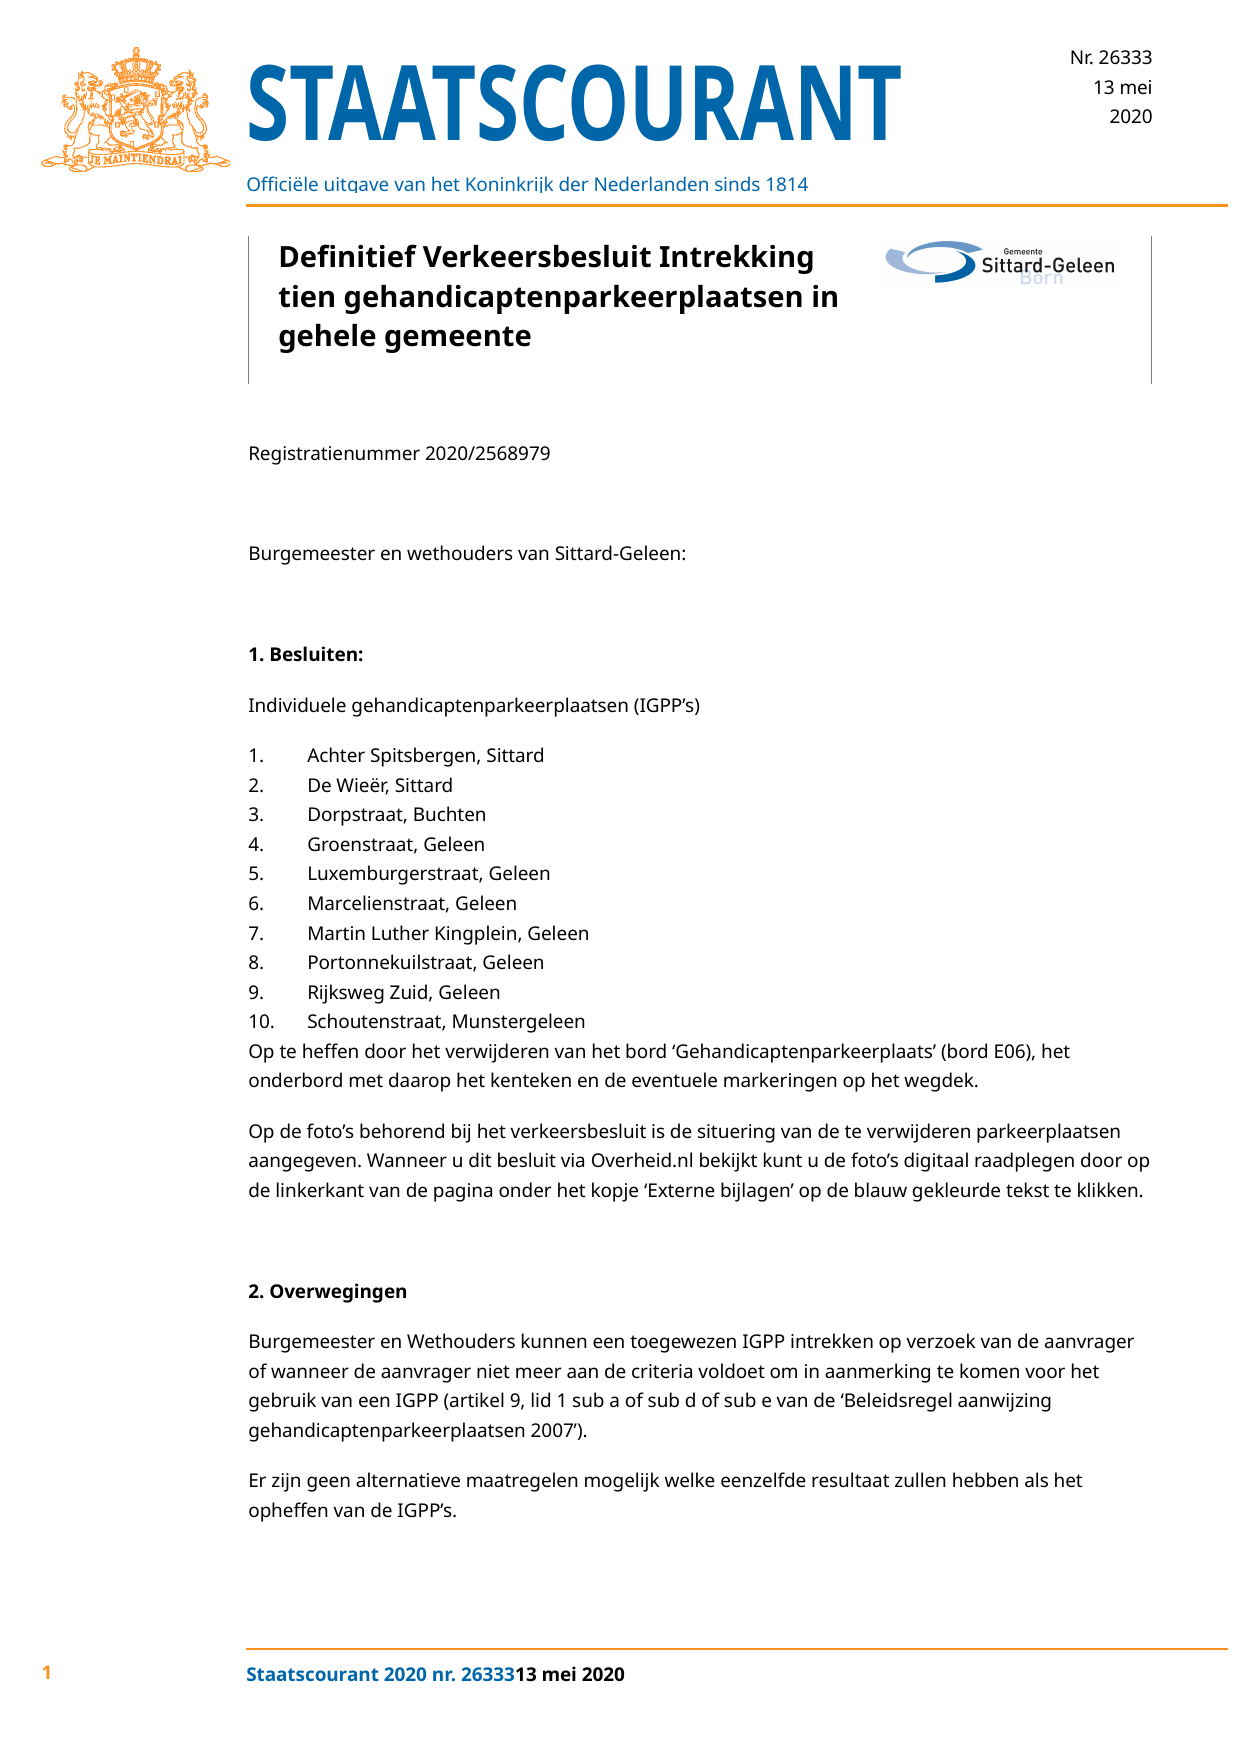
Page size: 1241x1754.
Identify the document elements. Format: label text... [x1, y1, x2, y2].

text Op te heffen door het verwijderen van het bord ‘Gehandicaptenparkeerplaats’ (bord E06), het onderbord met daarop het kenteken en de eventuele markeringen op het wegdek. [248, 1038, 1152, 1093]
list Rijksweg Zuid, Geleen [248, 979, 1152, 1004]
text Er zijn geen alternatieve maatregelen mogelijk welke eenzelfde resultaat zullen hebben als het opheffen van de IGPP’s. [248, 1468, 1152, 1523]
list Marcelienstraat, Geleen [248, 890, 1152, 916]
text Burgemeester en wethouders van Sittard-Geleen: [248, 541, 1152, 566]
text 2. Overwegingen [248, 1278, 1152, 1304]
text Individuele gehandicaptenparkeerplaatsen (IGPP’s) [248, 692, 1152, 717]
text Registratienummer 2020/2568979 [248, 440, 1152, 465]
list Martin Luther Kingplein, Geleen [248, 920, 1152, 945]
table_header [850, 236, 1151, 384]
table_header Definitief Verkeersbesluit Intrekking tien gehandicaptenparkeerplaatsen in gehele gemeente [249, 236, 850, 384]
text Op de foto’s behorend bij het verkeersbesluit is de situering van de te verwijderen parkeerplaatsen aangegeven. Wanneer u dit besluit via Overheid.nl bekijkt kunt u de foto’s digitaal raadplegen door op de linkerkant van de pagina onder het kopje ‘Externe bijlagen’ op de blauw gekleurde tekst te klikken. [248, 1118, 1152, 1203]
list Portonnekuilstraat, Geleen [248, 949, 1152, 975]
text Burgemeester en Wethouders kunnen een toegewezen IGPP intrekken op verzoek van de aanvrager of wanneer de aanvrager niet meer aan de criteria voldoet om in aanmerking te komen voor het gebruik van een IGPP (artikel 9, lid 1 sub a of sub d of sub e van de ‘Beleidsregel aanwijzing gehandicaptenparkeerplaatsen 2007’). [248, 1328, 1152, 1443]
list Schoutenstraat, Munstergeleen [248, 1008, 1152, 1034]
list Dorpstraat, Buchten [248, 801, 1152, 827]
text 1. Besluiten: [248, 641, 1152, 667]
list De Wieër, Sittard [248, 772, 1152, 797]
list Achter Spitsbergen, Sittard [248, 742, 1152, 768]
list Luxemburgerstraat, Geleen [248, 861, 1152, 886]
list Groenstraat, Geleen [248, 831, 1152, 857]
picture [41, 47, 231, 172]
picture [882, 236, 1119, 289]
